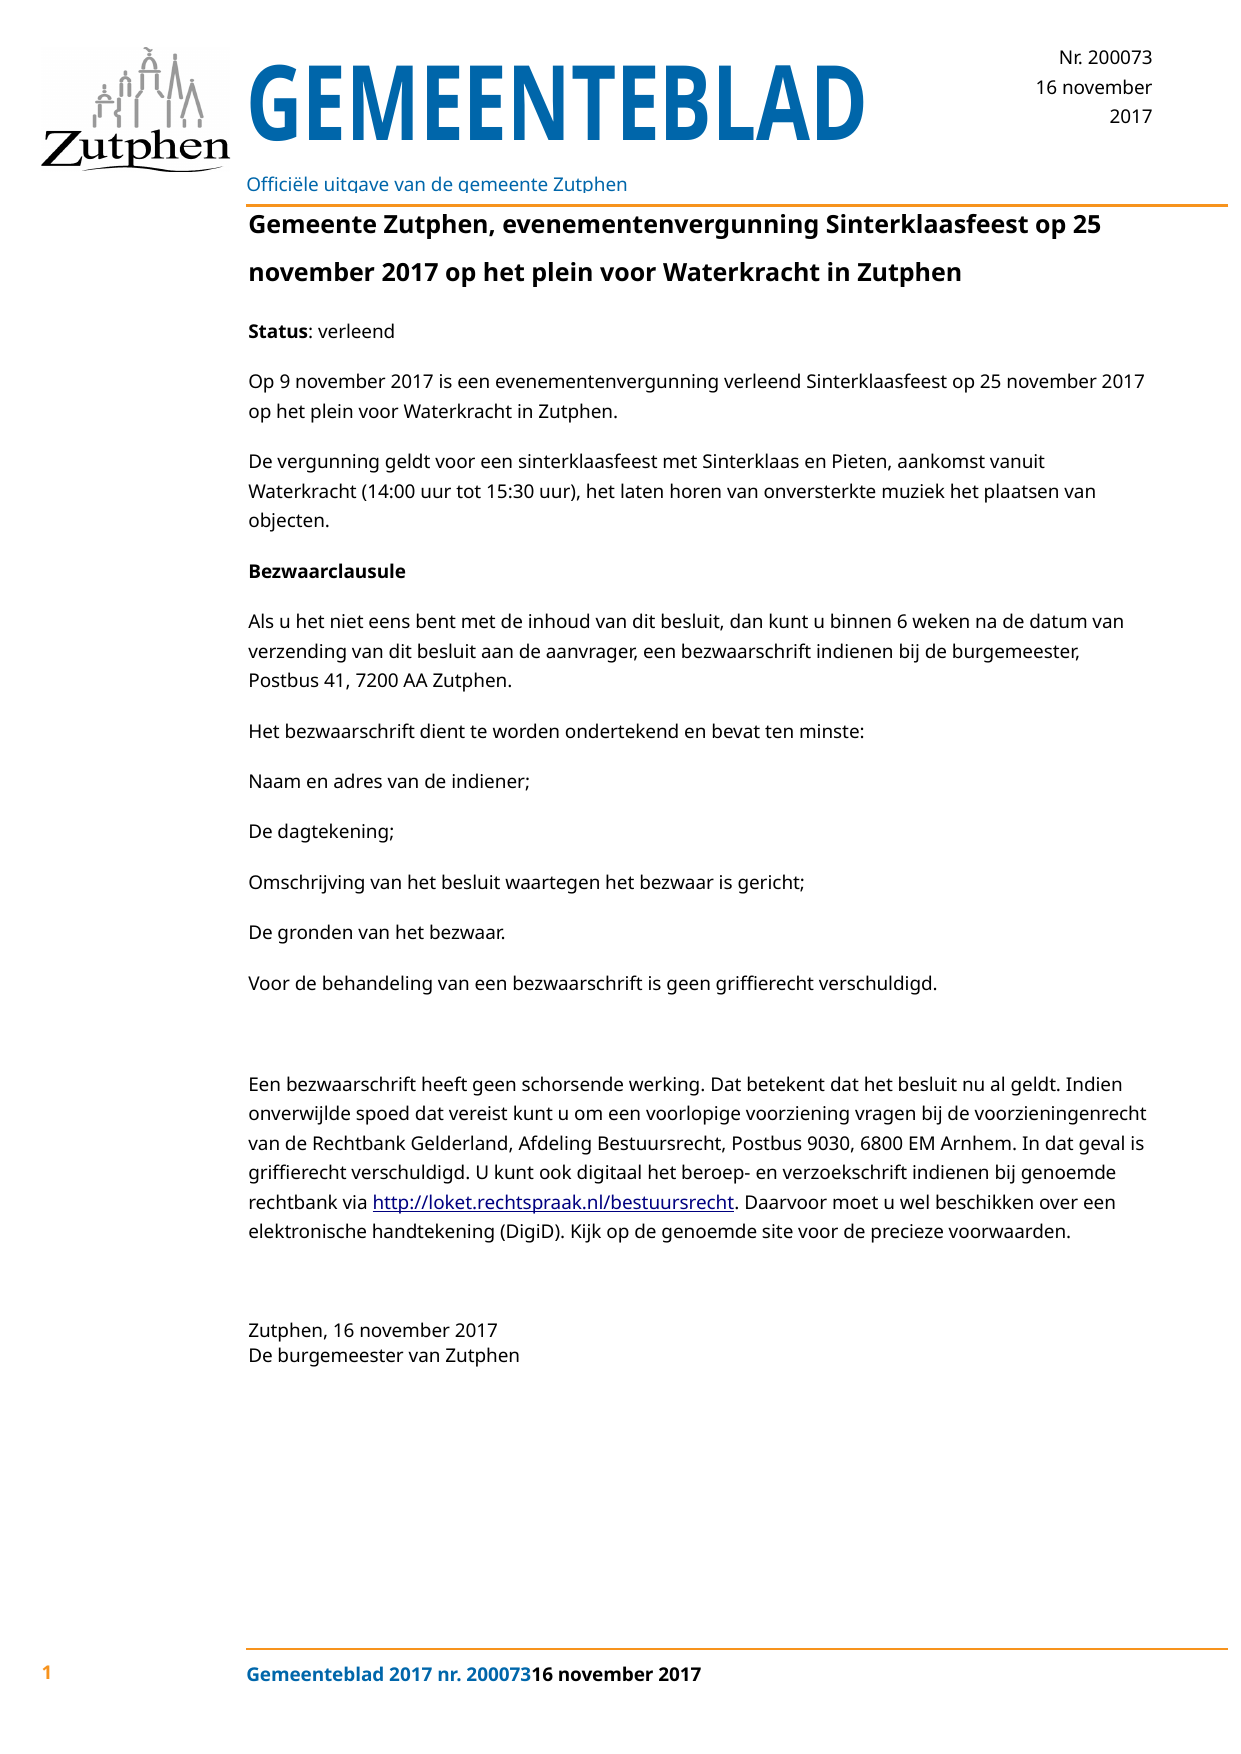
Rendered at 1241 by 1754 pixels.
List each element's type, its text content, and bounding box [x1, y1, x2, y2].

picture [41, 47, 231, 172]
text De gronden van het bezwaar. [248, 919, 1152, 945]
text Het bezwaarschrift dient te worden ondertekend en bevat ten minste: [248, 718, 1152, 744]
text De dagtekening; [248, 819, 1152, 844]
text Naam en adres van de indiener; [248, 768, 1152, 794]
text Status: verleend [248, 318, 1152, 344]
text Een bezwaarschrift heeft geen schorsende werking. Dat betekent dat het besluit nu al geldt. Indien onverwijlde spoed dat vereist kunt u om een voorlopige voorziening vragen bij de voorzieningenrecht van de Rechtbank Gelderland, Afdeling Bestuursrecht, Postbus 9030, 6800 EM Arnhem. In dat geval is griffierecht verschuldigd. U kunt ook digitaal het beroep- en verzoekschrift indienen bij genoemde rechtbank via http://loket.rechtspraak.nl/bestuursrecht. Daarvoor moet u wel beschikken over een elektronische handtekening (DigiD). Kijk op de genoemde site voor de precieze voorwaarden. [248, 1071, 1152, 1244]
text De vergunning geldt voor een sinterklaasfeest met Sinterklaas en Pieten, aankomst vanuit Waterkracht (14:00 uur tot 15:30 uur), het laten horen van onversterkte muziek het plaatsen van objecten. [248, 448, 1152, 533]
text De burgemeester van Zutphen [248, 1343, 1152, 1368]
text Als u het niet eens bent met de inhoud van dit besluit, dan kunt u binnen 6 weken na de datum van verzending van dit besluit aan de aanvrager, een bezwaarschrift indienen bij de burgemeester, Postbus 41, 7200 AA Zutphen. [248, 608, 1152, 693]
text Omschrijving van het besluit waartegen het bezwaar is gericht; [248, 869, 1152, 895]
text Bezwaarclausule [248, 558, 1152, 584]
text Gemeente Zutphen, evenementenvergunning Sinterklaasfeest op 25 november 2017 op het plein voor Waterkracht in Zutphen [248, 207, 1152, 288]
text Voor de behandeling van een bezwaarschrift is geen griffierecht verschuldigd. [248, 970, 1152, 996]
text Op 9 november 2017 is een evenementenvergunning verleend Sinterklaasfeest op 25 november 2017 op het plein voor Waterkracht in Zutphen. [248, 368, 1152, 424]
text Zutphen, 16 november 2017 [248, 1317, 1152, 1343]
